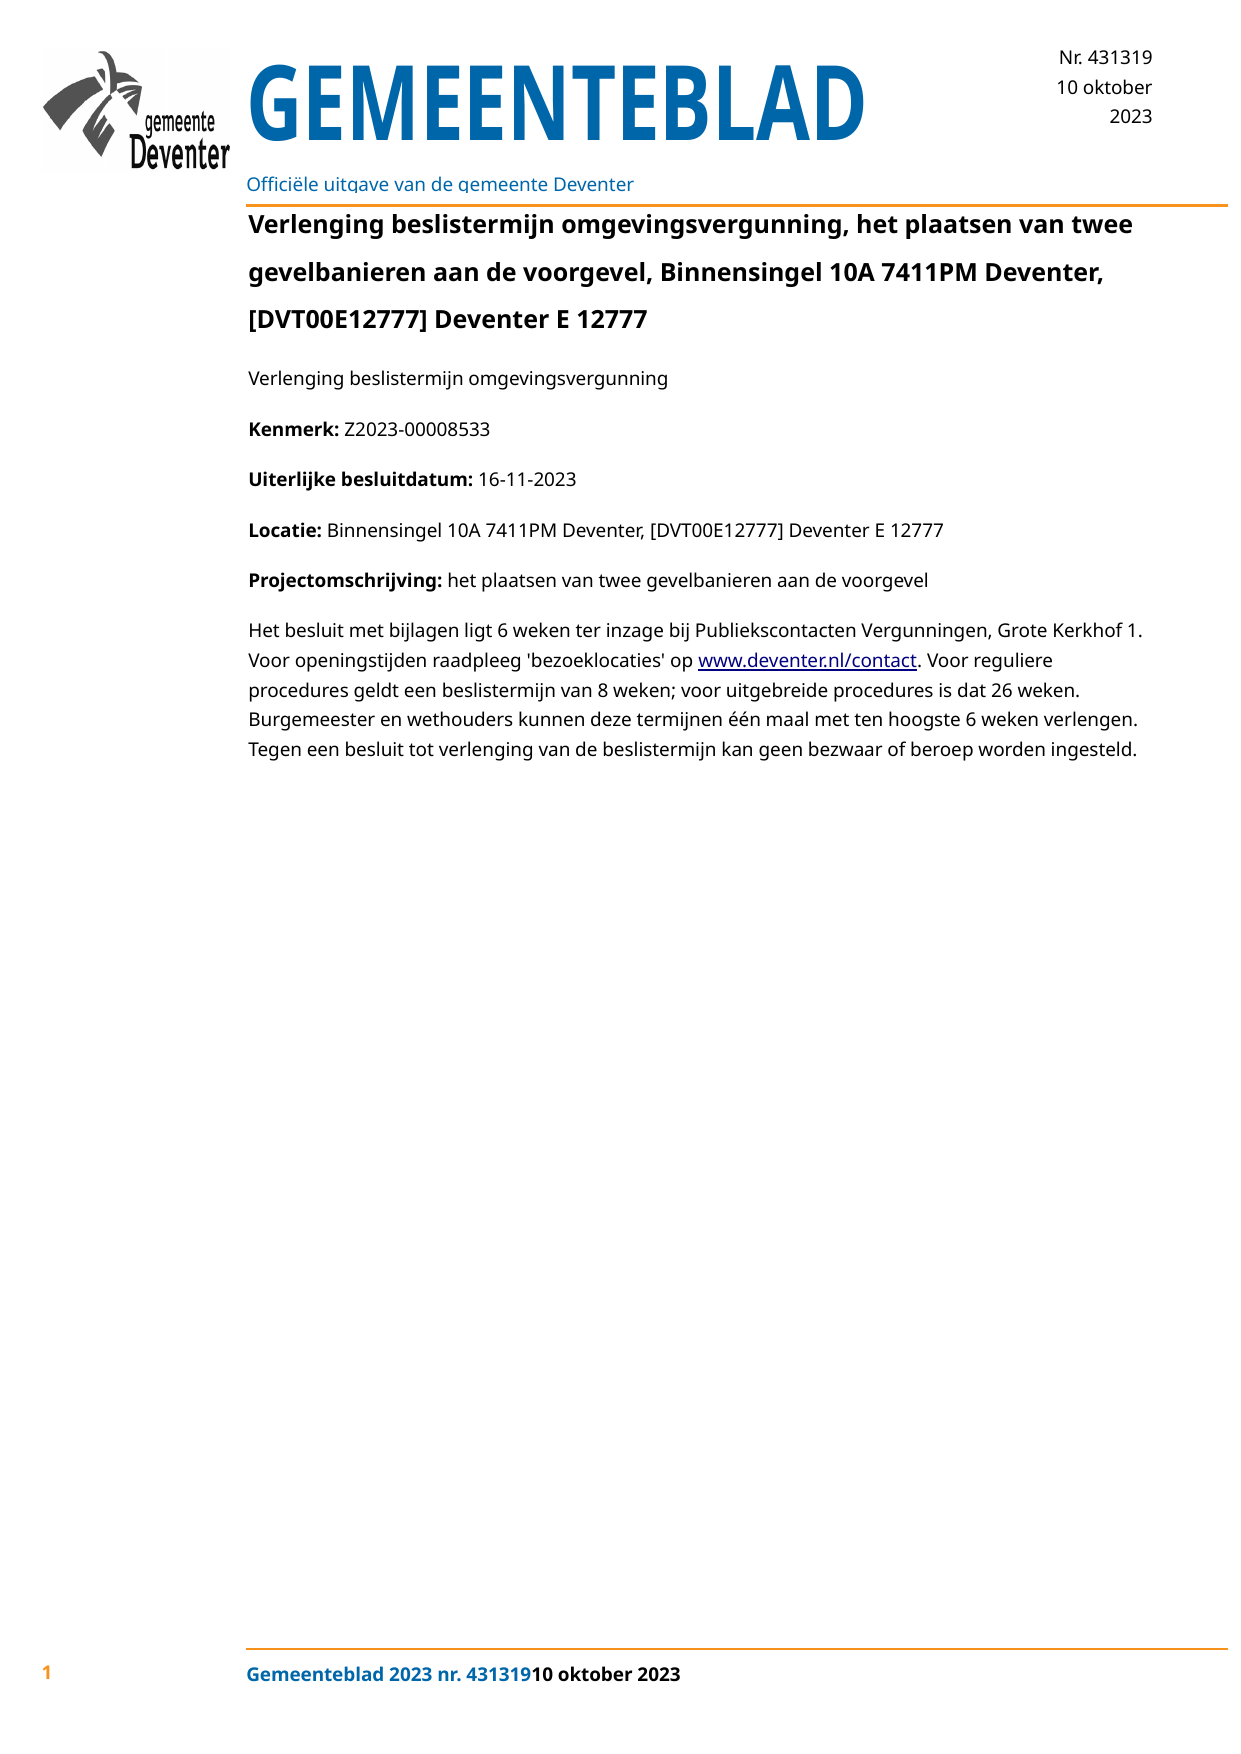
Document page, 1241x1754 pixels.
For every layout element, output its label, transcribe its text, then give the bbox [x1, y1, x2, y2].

text Kenmerk: Z2023-00008533 [248, 416, 1152, 442]
text Projectomschrijving: het plaatsen van twee gevelbanieren aan de voorgevel [248, 567, 1152, 593]
text Verlenging beslistermijn omgevingsvergunning [248, 366, 1152, 391]
text Uiterlijke besluitdatum: 16-11-2023 [248, 466, 1152, 492]
picture [41, 47, 231, 172]
text Verlenging beslistermijn omgevingsvergunning, het plaatsen van twee gevelbanieren aan de voorgevel, Binnensingel 10A 7411PM Deventer, [DVT00E12777] Deventer E 12777 [248, 207, 1152, 336]
text Het besluit met bijlagen ligt 6 weken ter inzage bij Publiekscontacten Vergunningen, Grote Kerkhof 1. Voor openingstijden raadpleeg 'bezoeklocaties' op www.deventer.nl/contact. Voor reguliere procedures geldt een beslistermijn van 8 weken; voor uitgebreide procedures is dat 26 weken. Burgemeester en wethouders kunnen deze termijnen één maal met ten hoogste 6 weken verlengen. Tegen een besluit tot verlenging van de beslistermijn kan geen bezwaar of beroep worden ingesteld. [248, 618, 1152, 762]
text Locatie: Binnensingel 10A 7411PM Deventer, [DVT00E12777] Deventer E 12777 [248, 517, 1152, 542]
